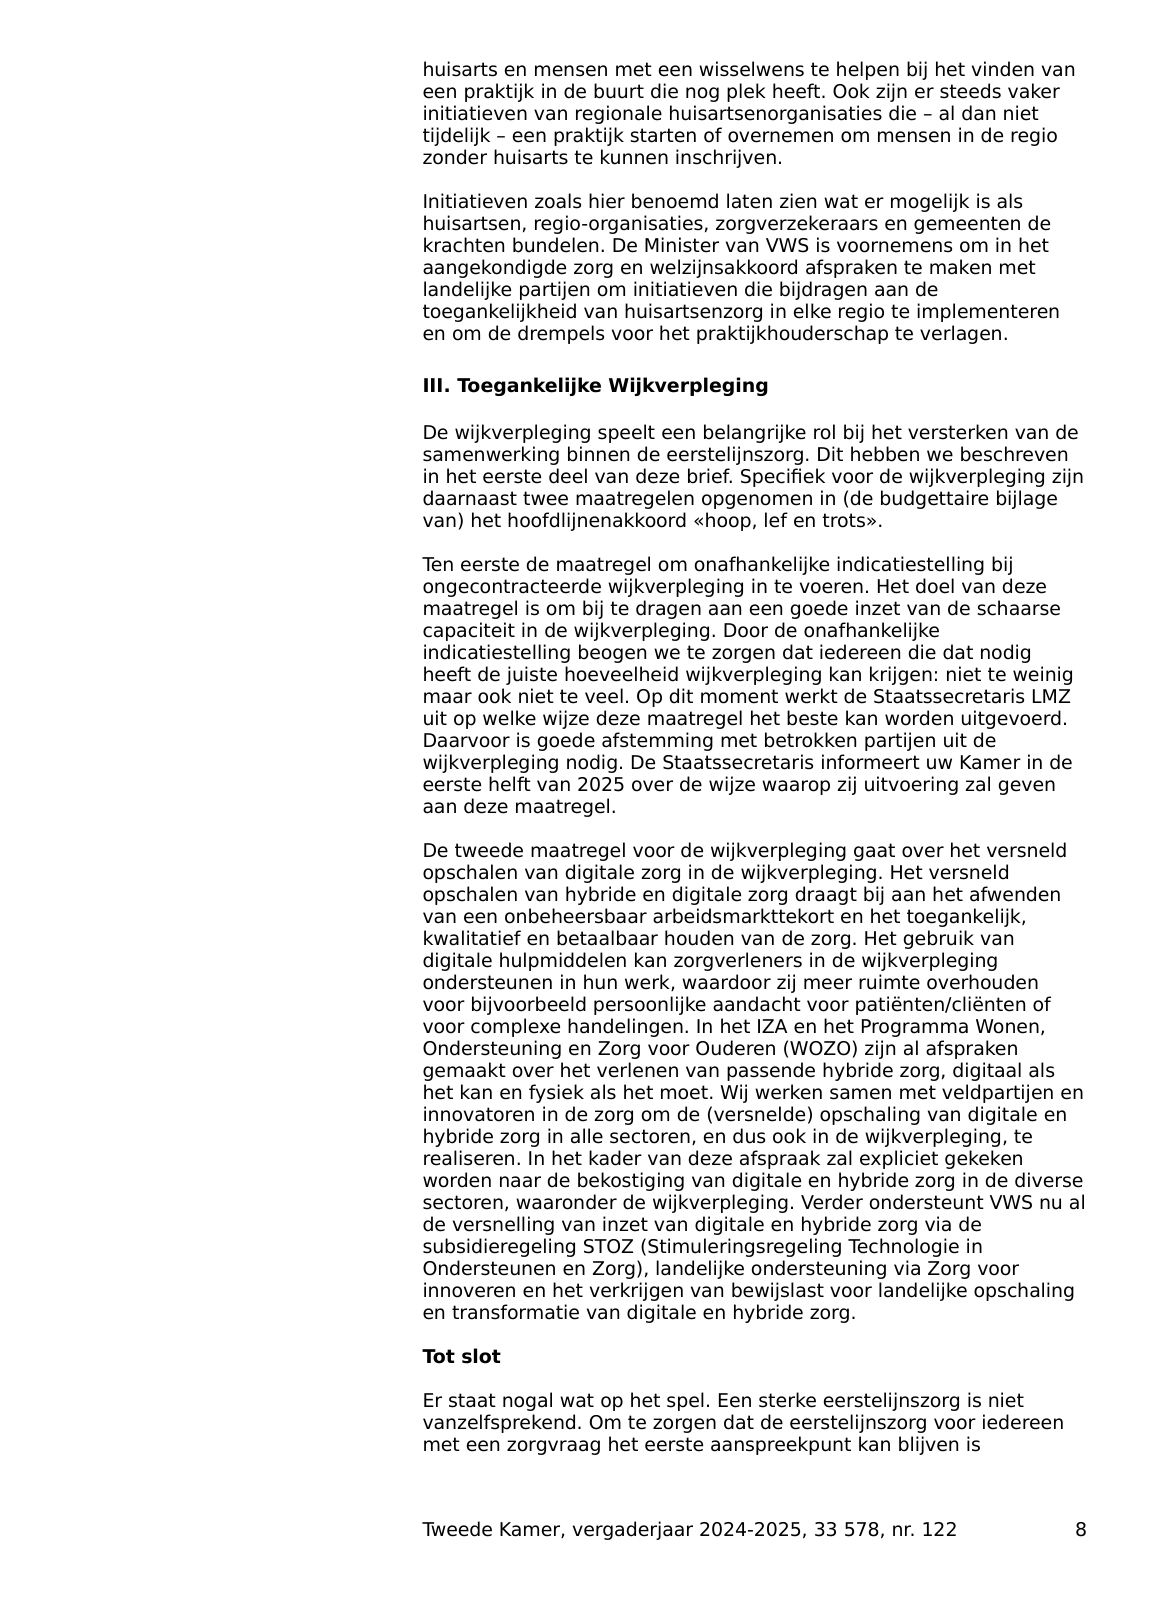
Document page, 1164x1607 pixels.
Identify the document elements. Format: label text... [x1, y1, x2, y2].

text Ten eerste de maatregel om onafhankelijke indicatiestelling bij ongecontracteerde wijkverpleging in te voeren. Het doel van deze maatregel is om bij te dragen aan een goede inzet van de schaarse capaciteit in de wijkverpleging. Door de onafhankelijke indicatiestelling beogen we te zorgen dat iedereen die dat nodig heeft de juiste hoeveelheid wijkverpleging kan krijgen: niet te weinig maar ook niet te veel. Op dit moment werkt de Staatssecretaris LMZ uit op welke wijze deze maatregel het beste kan worden uitgevoerd. Daarvoor is goede afstemming met betrokken partijen uit de wijkverpleging nodig. De Staatssecretaris informeert uw Kamer in de eerste helft van 2025 over de wijze waarop zij uitvoering zal geven aan deze maatregel. [422, 554, 1087, 818]
subtitle III. Toegankelijke Wijkverpleging [422, 375, 1087, 397]
text huisarts en mensen met een wisselwens te helpen bij het vinden van een praktijk in de buurt die nog plek heeft. Ook zijn er steeds vaker initiatieven van regionale huisartsenorganisaties die – al dan niet tijdelijk – een praktijk starten of overnemen om mensen in de regio zonder huisarts te kunnen inschrijven. [422, 59, 1087, 169]
text De wijkverpleging speelt een belangrijke rol bij het versterken van de samenwerking binnen de eerstelijnszorg. Dit hebben we beschreven in het eerste deel van deze brief. Specifiek voor de wijkverpleging zijn daarnaast twee maatregelen opgenomen in (de budgettaire bijlage van) het hoofdlijnenakkoord «hoop, lef en trots». [422, 422, 1087, 532]
text Er staat nogal wat op het spel. Een sterke eerstelijnszorg is niet vanzelfsprekend. Om te zorgen dat de eerstelijnszorg voor iedereen met een zorgvraag het eerste aanspreekpunt kan blijven is [422, 1390, 1087, 1456]
text De tweede maatregel voor de wijkverpleging gaat over het versneld opschalen van digitale zorg in de wijkverpleging. Het versneld opschalen van hybride en digitale zorg draagt bij aan het afwenden van een onbeheersbaar arbeidsmarkttekort en het toegankelijk, kwalitatief en betaalbaar houden van de zorg. Het gebruik van digitale hulpmiddelen kan zorgverleners in de wijkverpleging ondersteunen in hun werk, waardoor zij meer ruimte overhouden voor bijvoorbeeld persoonlijke aandacht voor patiënten/cliënten of voor complexe handelingen. In het IZA en het Programma Wonen, Ondersteuning en Zorg voor Ouderen (WOZO) zijn al afspraken gemaakt over het verlenen van passende hybride zorg, digitaal als het kan en fysiek als het moet. Wij werken samen met veldpartijen en innovatoren in de zorg om de (versnelde) opschaling van digitale en hybride zorg in alle sectoren, en dus ook in de wijkverpleging, te realiseren. In het kader van deze afspraak zal expliciet gekeken worden naar de bekostiging van digitale en hybride zorg in de diverse sectoren, waaronder de wijkverpleging. Verder ondersteunt VWS nu al de versnelling van inzet van digitale en hybride zorg via de subsidieregeling STOZ (Stimuleringsregeling Technologie in Ondersteunen en Zorg), landelijke ondersteuning via Zorg voor innoveren en het verkrijgen van bewijslast voor landelijke opschaling en transformatie van digitale en hybride zorg. [422, 840, 1087, 1323]
text Initiatieven zoals hier benoemd laten zien wat er mogelijk is als huisartsen, regio-organisaties, zorgverzekeraars en gemeenten de krachten bundelen. De Minister van VWS is voornemens om in het aangekondigde zorg en welzijnsakkoord afspraken te maken met landelijke partijen om initiatieven die bijdragen aan de toegankelijkheid van huisartsenzorg in elke regio te implementeren en om de drempels voor het praktijkhouderschap te verlagen. [422, 191, 1087, 345]
subtitle Tot slot [422, 1346, 1087, 1368]
